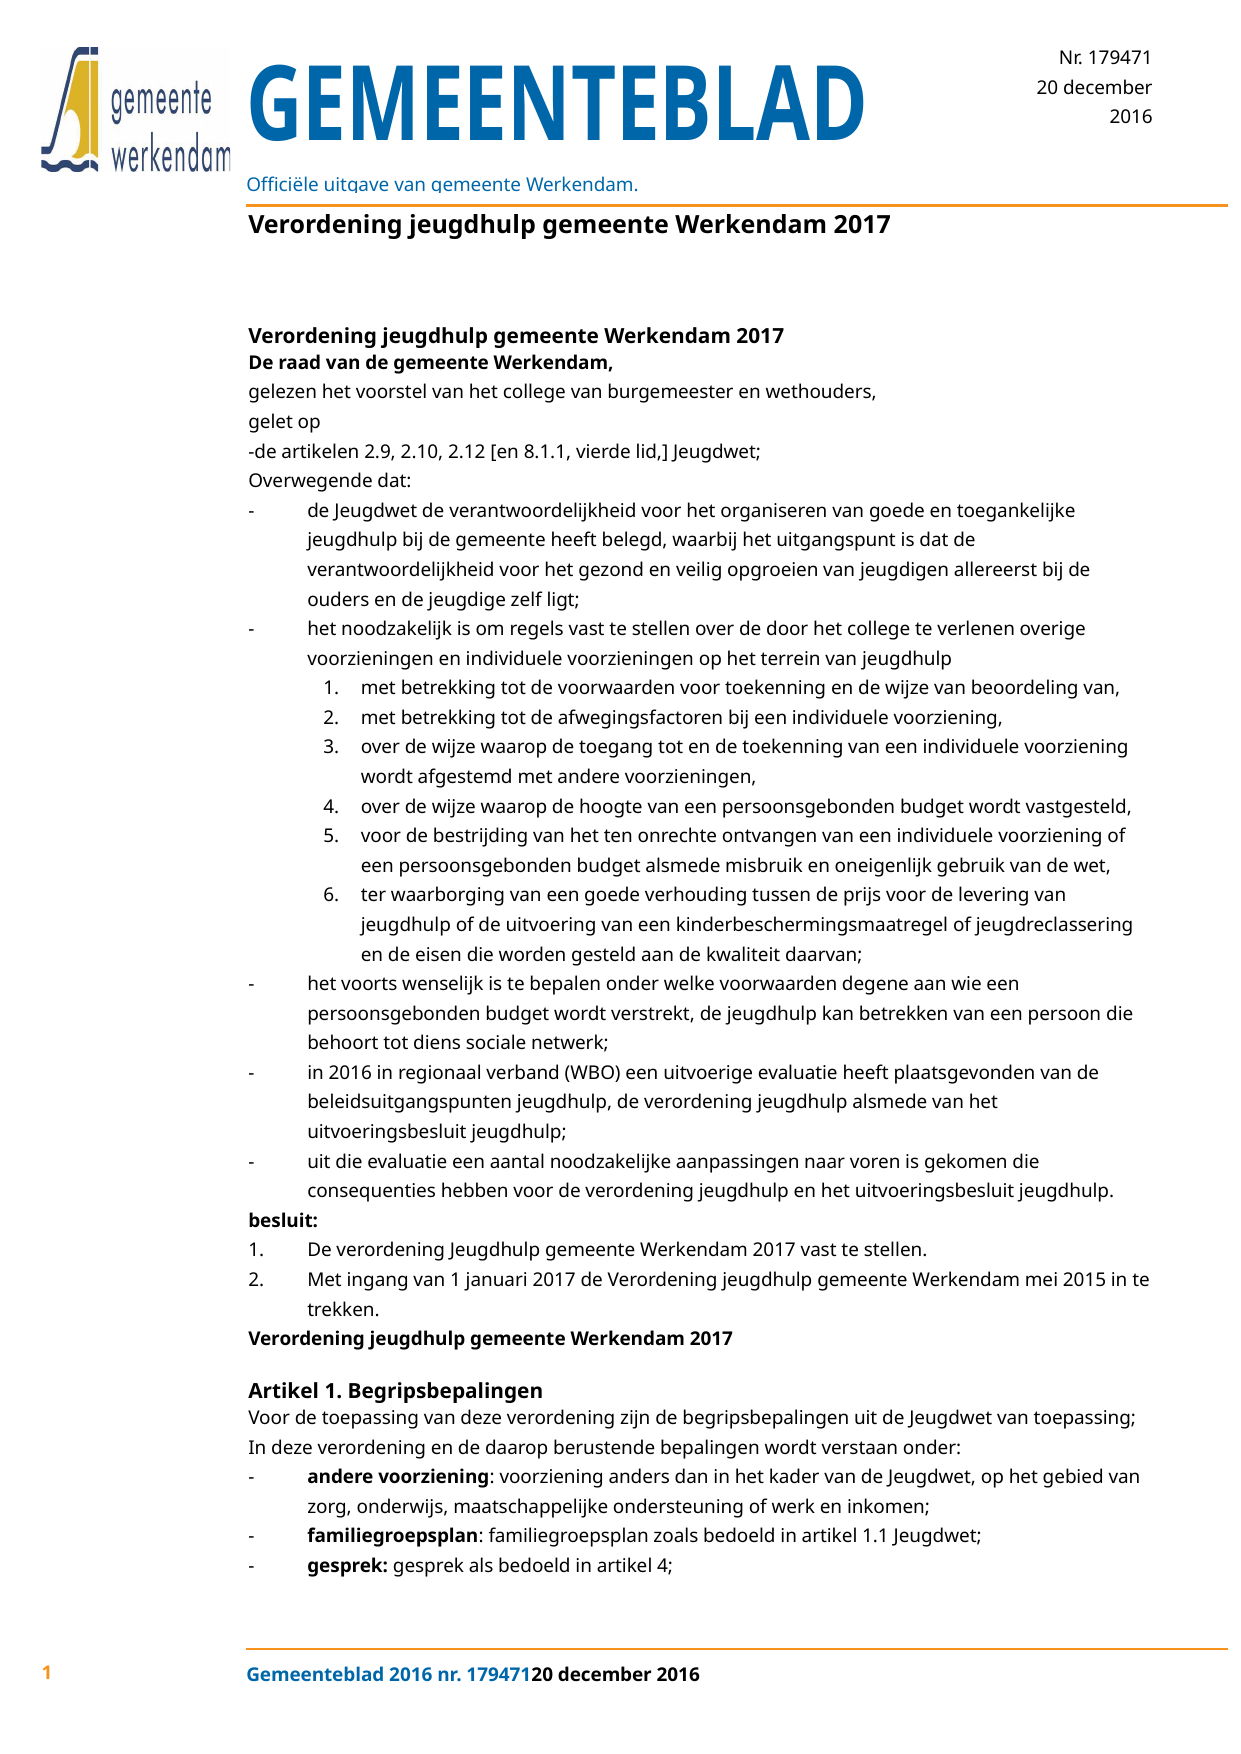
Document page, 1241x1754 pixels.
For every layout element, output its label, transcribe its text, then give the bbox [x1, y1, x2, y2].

list familiegroepsplan: familiegroepsplan zoals bedoeld in artikel 1.1 Jeugdwet; [248, 1523, 1152, 1548]
picture [41, 47, 231, 172]
text Overwegende dat: [248, 467, 1152, 493]
list over de wijze waarop de toegang tot en de toekenning van een individuele voorziening wordt afgestemd met andere voorzieningen, [323, 734, 1152, 789]
list over de wijze waarop de hoogte van een persoonsgebonden budget wordt vastgesteld, [323, 793, 1152, 819]
list het voorts wenselijk is te bepalen onder welke voorwaarden degene aan wie een persoonsgebonden budget wordt verstrekt, de jeugdhulp kan betrekken van een persoon die behoort tot diens sociale netwerk; [248, 970, 1152, 1055]
text Voor de toepassing van deze verordening zijn de begripsbepalingen uit de Jeugdwet van toepassing; [248, 1404, 1152, 1430]
list Met ingang van 1 januari 2017 de Verordening jeugdhulp gemeente Werkendam mei 2015 in te trekken. [248, 1266, 1152, 1322]
list voor de bestrijding van het ten onrechte ontvangen van een individuele voorziening of een persoonsgebonden budget alsmede misbruik en oneigenlijk gebruik van de wet, [323, 822, 1152, 878]
text Artikel 1. Begripsbepalingen [248, 1376, 1152, 1404]
list de Jeugdwet de verantwoordelijkheid voor het organiseren van goede en toegankelijke jeugdhulp bij de gemeente heeft belegd, waarbij het uitgangspunt is dat de verantwoordelijkheid voor het gezond en veilig opgroeien van jeugdigen allereerst bij de ouders en de jeugdige zelf ligt; [248, 497, 1152, 612]
list gesprek: gesprek als bedoeld in artikel 4; [248, 1552, 1152, 1578]
text Verordening jeugdhulp gemeente Werkendam 2017 [248, 321, 1152, 349]
text -de artikelen 2.9, 2.10, 2.12 [en 8.1.1, vierde lid,] Jeugdwet; [248, 438, 1152, 464]
text Verordening jeugdhulp gemeente Werkendam 2017 [248, 207, 1152, 241]
list andere voorziening: voorziening anders dan in het kader van de Jeugdwet, op het gebied van zorg, onderwijs, maatschappelijke ondersteuning of werk en inkomen; [248, 1463, 1152, 1519]
text gelet op [248, 408, 1152, 434]
text besluit: [248, 1207, 1152, 1233]
list het noodzakelijk is om regels vast te stellen over de door het college te verlenen overige voorzieningen en individuele voorzieningen op het terrein van jeugdhulp [248, 615, 1152, 671]
list De verordening Jeugdhulp gemeente Werkendam 2017 vast te stellen. [248, 1237, 1152, 1262]
list met betrekking tot de voorwaarden voor toekenning en de wijze van beoordeling van, [323, 674, 1152, 700]
list in 2016 in regionaal verband (WBO) een uitvoerige evaluatie heeft plaatsgevonden van de beleidsuitgangspunten jeugdhulp, de verordening jeugdhulp alsmede van het uitvoeringsbesluit jeugdhulp; [248, 1059, 1152, 1144]
text De raad van de gemeente Werkendam, [248, 349, 1152, 375]
text Verordening jeugdhulp gemeente Werkendam 2017 [248, 1325, 1152, 1351]
list uit die evaluatie een aantal noodzakelijke aanpassingen naar voren is gekomen die consequenties hebben voor de verordening jeugdhulp en het uitvoeringsbesluit jeugdhulp. [248, 1148, 1152, 1203]
text gelezen het voorstel van het college van burgemeester en wethouders, [248, 379, 1152, 404]
list met betrekking tot de afwegingsfactoren bij een individuele voorziening, [323, 704, 1152, 730]
list ter waarborging van een goede verhouding tussen de prijs voor de levering van jeugdhulp of de uitvoering van een kinderbeschermingsmaatregel of jeugdreclassering en de eisen die worden gesteld aan de kwaliteit daarvan; [323, 882, 1152, 967]
text In deze verordening en de daarop berustende bepalingen wordt verstaan onder: [248, 1434, 1152, 1459]
